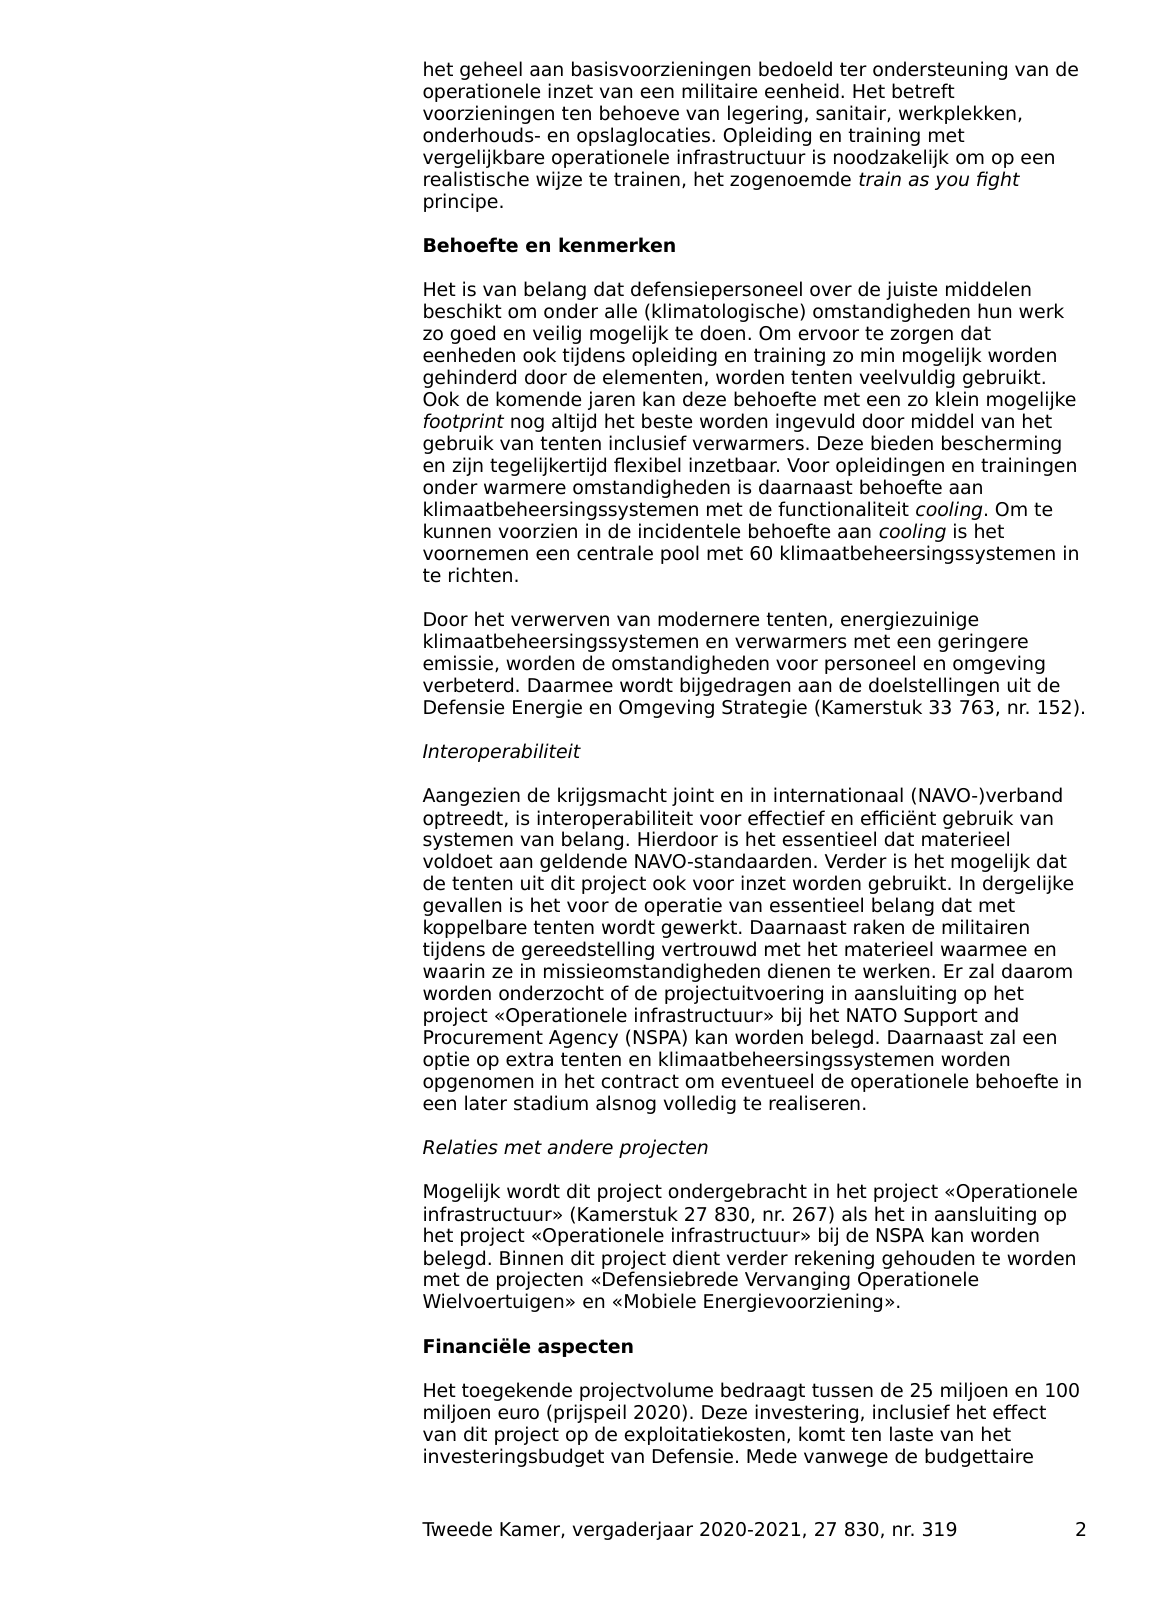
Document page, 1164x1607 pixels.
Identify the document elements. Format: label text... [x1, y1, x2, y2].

text Aangezien de krijgsmacht joint en in internationaal (NAVO-)verband optreedt, is interoperabiliteit voor effectief en efficiënt gebruik van systemen van belang. Hierdoor is het essentieel dat materieel voldoet aan geldende NAVO-standaarden. Verder is het mogelijk dat de tenten uit dit project ook voor inzet worden gebruikt. In dergelijke gevallen is het voor de operatie van essentieel belang dat met koppelbare tenten wordt gewerkt. Daarnaast raken de militairen tijdens de gereedstelling vertrouwd met het materieel waarmee en waarin ze in missieomstandigheden dienen te werken. Er zal daarom worden onderzocht of de projectuitvoering in aansluiting op het project «Operationele infrastructuur» bij het NATO Support and Procurement Agency (NSPA) kan worden belegd. Daarnaast zal een optie op extra tenten en klimaatbeheersingssystemen worden opgenomen in het contract om eventueel de operationele behoefte in een later stadium alsnog volledig te realiseren. [422, 785, 1087, 1115]
text Het toegekende projectvolume bedraagt tussen de 25 miljoen en 100 miljoen euro (prijspeil 2020). Deze investering, inclusief het effect van dit project op de exploitatiekosten, komt ten laste van het investeringsbudget van Defensie. Mede vanwege de budgettaire [422, 1380, 1087, 1468]
text het geheel aan basisvoorzieningen bedoeld ter ondersteuning van de operationele inzet van een militaire eenheid. Het betreft voorzieningen ten behoeve van legering, sanitair, werkplekken, onderhouds- en opslaglocaties. Opleiding en training met vergelijkbare operationele infrastructuur is noodzakelijk om op een realistische wijze te trainen, het zogenoemde train as you fight principe. [422, 59, 1087, 213]
text Door het verwerven van modernere tenten, energiezuinige klimaatbeheersingssystemen en verwarmers met een geringere emissie, worden de omstandigheden voor personeel en omgeving verbeterd. Daarmee wordt bijgedragen aan de doelstellingen uit de Defensie Energie en Omgeving Strategie (Kamerstuk 33 763, nr. 152). [422, 609, 1087, 719]
subtitle Relaties met andere projecten [422, 1137, 1087, 1159]
text Het is van belang dat defensiepersoneel over de juiste middelen beschikt om onder alle (klimatologische) omstandigheden hun werk zo goed en veilig mogelijk te doen. Om ervoor te zorgen dat eenheden ook tijdens opleiding en training zo min mogelijk worden gehinderd door de elementen, worden tenten veelvuldig gebruikt. Ook de komende jaren kan deze behoefte met een zo klein mogelijke footprint nog altijd het beste worden ingevuld door middel van het gebruik van tenten inclusief verwarmers. Deze bieden bescherming en zijn tegelijkertijd flexibel inzetbaar. Voor opleidingen en trainingen onder warmere omstandigheden is daarnaast behoefte aan klimaatbeheersingssystemen met de functionaliteit cooling. Om te kunnen voorzien in de incidentele behoefte aan cooling is het voornemen een centrale pool met 60 klimaatbeheersingssystemen in te richten. [422, 279, 1087, 587]
subtitle Financiële aspecten [422, 1336, 1087, 1357]
subtitle Behoefte en kenmerken [422, 235, 1087, 257]
subtitle Interoperabiliteit [422, 741, 1087, 763]
text Mogelijk wordt dit project ondergebracht in het project «Operationele infrastructuur» (Kamerstuk 27 830, nr. 267) als het in aansluiting op het project «Operationele infrastructuur» bij de NSPA kan worden belegd. Binnen dit project dient verder rekening gehouden te worden met de projecten «Defensiebrede Vervanging Operationele Wielvoertuigen» en «Mobiele Energievoorziening». [422, 1181, 1087, 1313]
